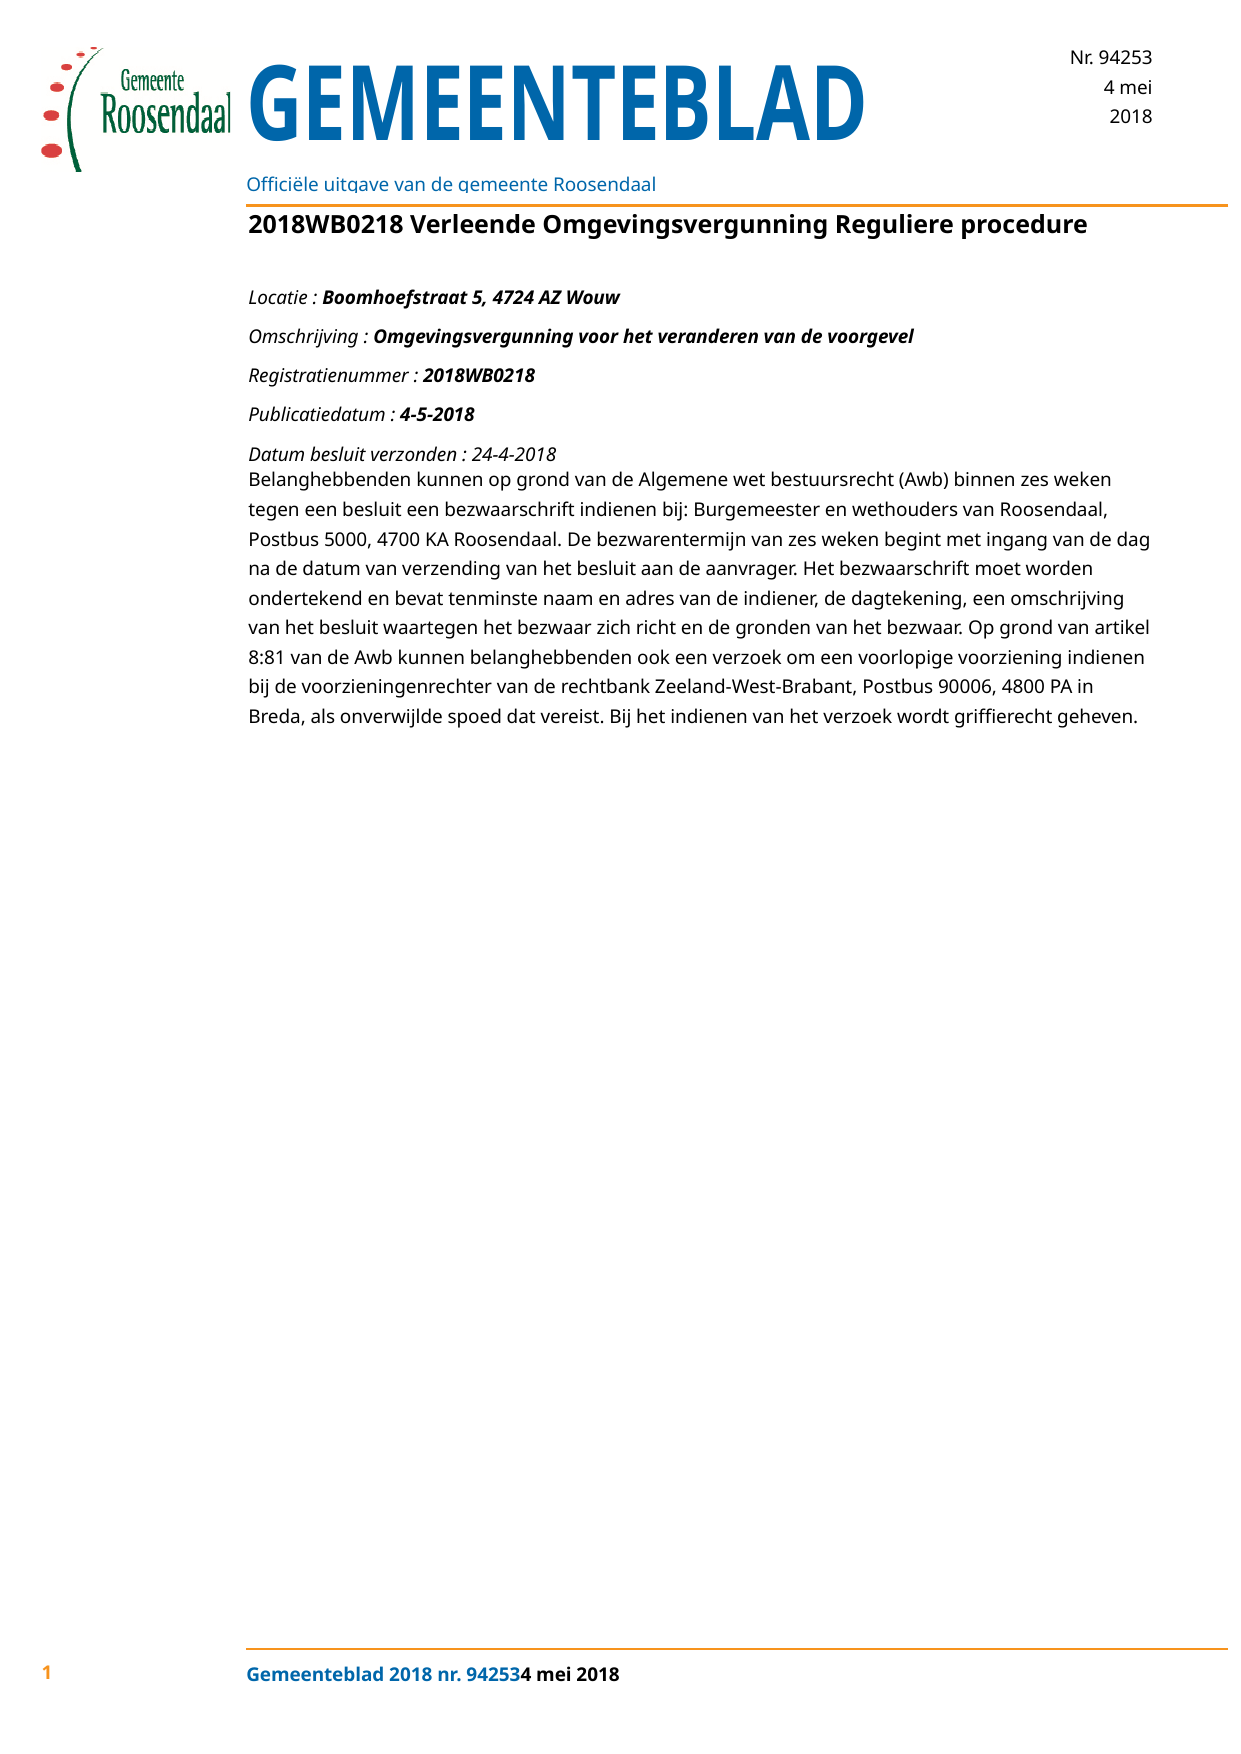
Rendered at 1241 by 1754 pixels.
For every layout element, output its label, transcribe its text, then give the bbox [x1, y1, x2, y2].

text 2018WB0218 Verleende Omgevingsvergunning Reguliere procedure [248, 207, 1152, 241]
text Locatie : Boomhoefstraat 5, 4724 AZ Wouw [248, 284, 1152, 309]
picture [41, 47, 231, 172]
text Belanghebbenden kunnen op grond van de Algemene wet bestuursrecht (Awb) binnen zes weken tegen een besluit een bezwaarschrift indienen bij: Burgemeester en wethouders van Roosendaal, Postbus 5000, 4700 KA Roosendaal. De bezwarentermijn van zes weken begint met ingang van de dag na de datum van verzending van het besluit aan de aanvrager. Het bezwaarschrift moet worden ondertekend en bevat tenminste naam en adres van de indiener, de dagtekening, een omschrijving van het besluit waartegen het bezwaar zich richt en de gronden van het bezwaar. Op grond van artikel 8:81 van de Awb kunnen belanghebbenden ook een verzoek om een voorlopige voorziening indienen bij de voorzieningenrechter van de rechtbank Zeeland-West-Brabant, Postbus 90006, 4800 PA in Breda, als onverwijlde spoed dat vereist. Bij het indienen van het verzoek wordt griffierecht geheven. [248, 467, 1152, 729]
text Registratienummer : 2018WB0218 [248, 362, 1152, 388]
text Publicatiedatum : 4-5-2018 [248, 402, 1152, 427]
text Omschrijving : Omgevingsvergunning voor het veranderen van de voorgevel [248, 323, 1152, 349]
text Datum besluit verzonden : 24-4-2018 [248, 441, 1152, 467]
